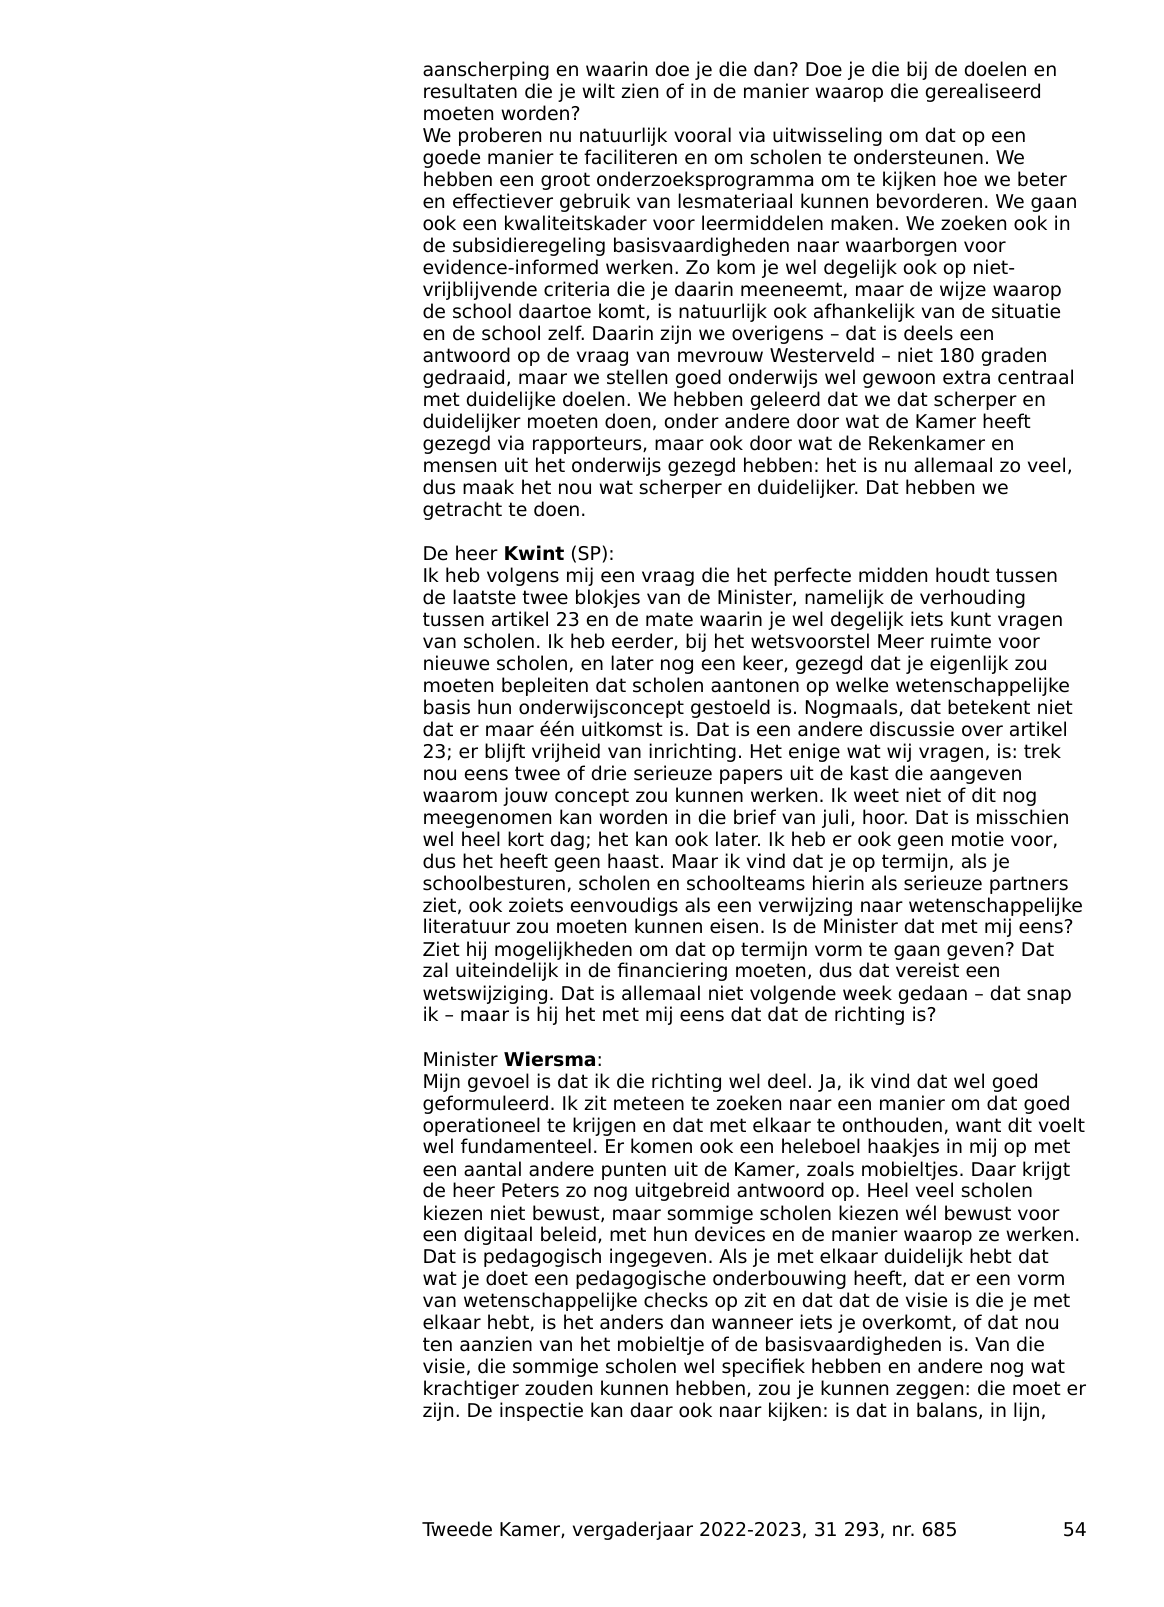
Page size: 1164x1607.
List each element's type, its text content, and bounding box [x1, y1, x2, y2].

text Minister Wiersma: [422, 1048, 1087, 1071]
text We proberen nu natuurlijk vooral via uitwisseling om dat op een goede manier te faciliteren en om scholen te ondersteunen. We hebben een groot onderzoeksprogramma om te kijken hoe we beter en effectiever gebruik van lesmateriaal kunnen bevorderen. We gaan ook een kwaliteitskader voor leermiddelen maken. We zoeken ook in de subsidieregeling basisvaardigheden naar waarborgen voor evidence-informed werken. Zo kom je wel degelijk ook op niet-vrijblijvende criteria die je daarin meeneemt, maar de wijze waarop de school daartoe komt, is natuurlijk ook afhankelijk van de situatie en de school zelf. Daarin zijn we overigens – dat is deels een antwoord op de vraag van mevrouw Westerveld – niet 180 graden gedraaid, maar we stellen goed onderwijs wel gewoon extra centraal met duidelijke doelen. We hebben geleerd dat we dat scherper en duidelijker moeten doen, onder andere door wat de Kamer heeft gezegd via rapporteurs, maar ook door wat de Rekenkamer en mensen uit het onderwijs gezegd hebben: het is nu allemaal zo veel, dus maak het nou wat scherper en duidelijker. Dat hebben we getracht te doen. [422, 125, 1087, 521]
text Mijn gevoel is dat ik die richting wel deel. Ja, ik vind dat wel goed geformuleerd. Ik zit meteen te zoeken naar een manier om dat goed operationeel te krijgen en dat met elkaar te onthouden, want dit voelt wel fundamenteel. Er komen ook een heleboel haakjes in mij op met een aantal andere punten uit de Kamer, zoals mobieltjes. Daar krijgt de heer Peters zo nog uitgebreid antwoord op. Heel veel scholen kiezen niet bewust, maar sommige scholen kiezen wél bewust voor een digitaal beleid, met hun devices en de manier waarop ze werken. Dat is pedagogisch ingegeven. Als je met elkaar duidelijk hebt dat wat je doet een pedagogische onderbouwing heeft, dat er een vorm van wetenschappelijke checks op zit en dat dat de visie is die je met elkaar hebt, is het anders dan wanneer iets je overkomt, of dat nou ten aanzien van het mobieltje of de basisvaardigheden is. Van die visie, die sommige scholen wel specifiek hebben en andere nog wat krachtiger zouden kunnen hebben, zou je kunnen zeggen: die moet er zijn. De inspectie kan daar ook naar kijken: is dat in balans, in lijn, [422, 1071, 1087, 1422]
text aanscherping en waarin doe je die dan? Doe je die bij de doelen en resultaten die je wilt zien of in de manier waarop die gerealiseerd moeten worden? [422, 59, 1087, 125]
text De heer Kwint (SP): [422, 543, 1087, 565]
text Ik heb volgens mij een vraag die het perfecte midden houdt tussen de laatste twee blokjes van de Minister, namelijk de verhouding tussen artikel 23 en de mate waarin je wel degelijk iets kunt vragen van scholen. Ik heb eerder, bij het wetsvoorstel Meer ruimte voor nieuwe scholen, en later nog een keer, gezegd dat je eigenlijk zou moeten bepleiten dat scholen aantonen op welke wetenschappelijke basis hun onderwijsconcept gestoeld is. Nogmaals, dat betekent niet dat er maar één uitkomst is. Dat is een andere discussie over artikel 23; er blijft vrijheid van inrichting. Het enige wat wij vragen, is: trek nou eens twee of drie serieuze papers uit de kast die aangeven waarom jouw concept zou kunnen werken. Ik weet niet of dit nog meegenomen kan worden in die brief van juli, hoor. Dat is misschien wel heel kort dag; het kan ook later. Ik heb er ook geen motie voor, dus het heeft geen haast. Maar ik vind dat je op termijn, als je schoolbesturen, scholen en schoolteams hierin als serieuze partners ziet, ook zoiets eenvoudigs als een verwijzing naar wetenschappelijke literatuur zou moeten kunnen eisen. Is de Minister dat met mij eens? Ziet hij mogelijkheden om dat op termijn vorm te gaan geven? Dat zal uiteindelijk in de financiering moeten, dus dat vereist een wetswijziging. Dat is allemaal niet volgende week gedaan – dat snap ik – maar is hij het met mij eens dat dat de richting is? [422, 565, 1087, 1026]
